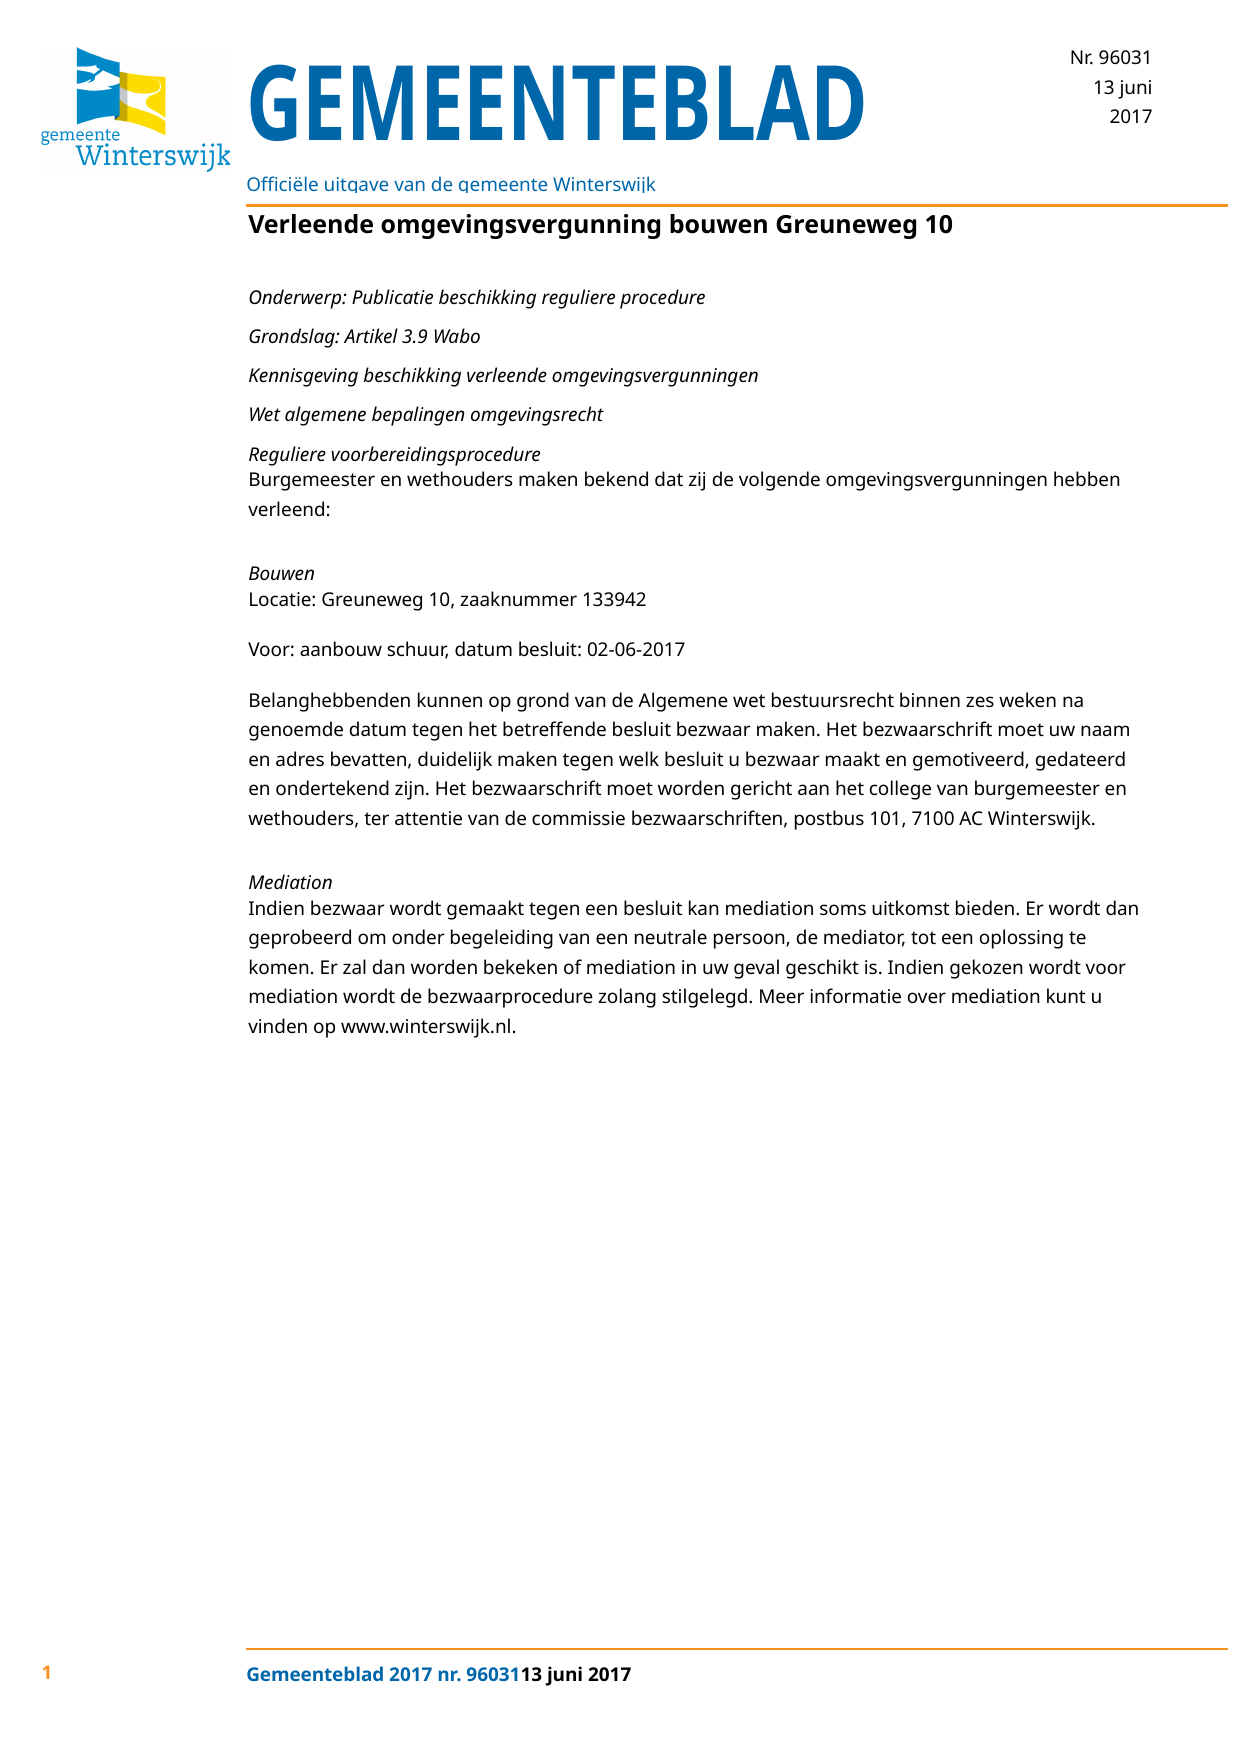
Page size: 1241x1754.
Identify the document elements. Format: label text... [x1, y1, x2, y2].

picture [41, 47, 231, 172]
text Verleende omgevingsvergunning bouwen Greuneweg 10 [248, 207, 1152, 241]
text Reguliere voorbereidingsprocedure [248, 441, 1152, 467]
text Bouwen [248, 560, 1152, 586]
text Locatie: Greuneweg 10, zaaknummer 133942 [248, 586, 1152, 612]
text Onderwerp: Publicatie beschikking reguliere procedure [248, 284, 1152, 309]
picture [225, 153, 231, 162]
text Grondslag: Artikel 3.9 Wabo [248, 323, 1152, 349]
text Belanghebbenden kunnen op grond van de Algemene wet bestuursrecht binnen zes weken na genoemde datum tegen het betreffende besluit bezwaar maken. Het bezwaarschrift moet uw naam en adres bevatten, duidelijk maken tegen welk besluit u bezwaar maakt en gemotiveerd, gedateerd en ondertekend zijn. Het bezwaarschrift moet worden gericht aan het college van burgemeester en wethouders, ter attentie van de commissie bezwaarschriften, postbus 101, 7100 AC Winterswijk. [248, 687, 1152, 831]
text Burgemeester en wethouders maken bekend dat zij de volgende omgevingsvergunningen hebben verleend: [248, 467, 1152, 522]
text Kennisgeving beschikking verleende omgevingsvergunningen [248, 362, 1152, 388]
text Voor: aanbouw schuur, datum besluit: 02-06-2017 [248, 636, 1152, 662]
text Mediation [248, 869, 1152, 895]
text Wet algemene bepalingen omgevingsrecht [248, 402, 1152, 427]
text Indien bezwaar wordt gemaakt tegen een besluit kan mediation soms uitkomst bieden. Er wordt dan geprobeerd om onder begeleiding van een neutrale persoon, de mediator, tot een oplossing te komen. Er zal dan worden bekeken of mediation in uw geval geschikt is. Indien gekozen wordt voor mediation wordt de bezwaarprocedure zolang stilgelegd. Meer informatie over mediation kunt u vinden op www.winterswijk.nl. [248, 895, 1152, 1039]
